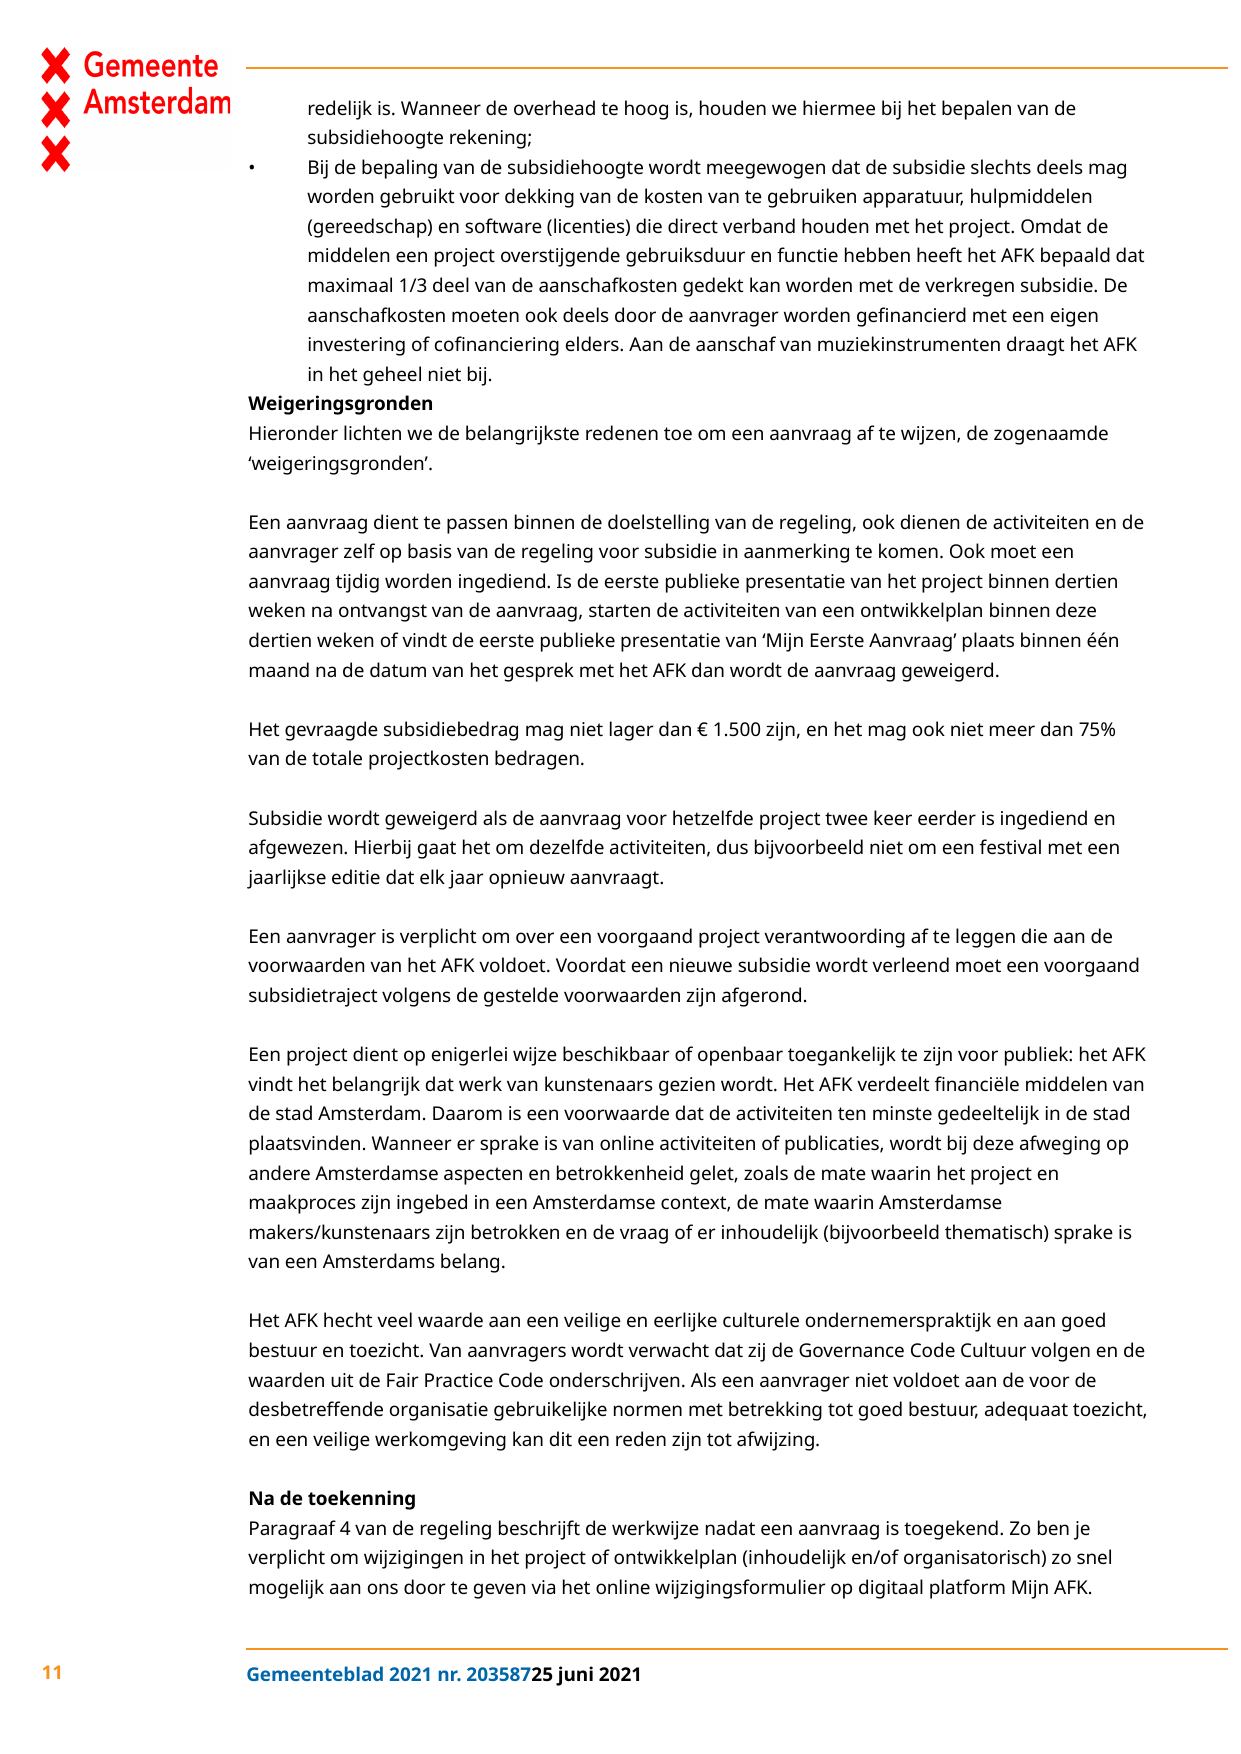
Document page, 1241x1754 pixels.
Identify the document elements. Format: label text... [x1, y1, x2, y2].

text Weigeringsgronden [248, 391, 1152, 416]
picture [41, 47, 231, 172]
text Een aanvrager is verplicht om over een voorgaand project verantwoording af te leggen die aan de voorwaarden van het AFK voldoet. Voordat een nieuwe subsidie wordt verleend moet een voorgaand subsidietraject volgens de gestelde voorwaarden zijn afgerond. [248, 923, 1152, 1008]
list redelijk is. Wanneer de overhead te hoog is, houden we hiermee bij het bepalen van de subsidiehoogte rekening; [248, 95, 1152, 150]
text Paragraaf 4 van de regeling beschrijft de werkwijze nadat een aanvraag is toegekend. Zo ben je verplicht om wijzigingen in het project of ontwikkelplan (inhoudelijk en/of organisatorisch) zo snel mogelijk aan ons door te geven via het online wijzigingsformulier op digitaal platform Mijn AFK. [248, 1515, 1152, 1600]
text Subsidie wordt geweigerd als de aanvraag voor hetzelfde project twee keer eerder is ingediend en afgewezen. Hierbij gaat het om dezelfde activiteiten, dus bijvoorbeeld niet om een festival met een jaarlijkse editie dat elk jaar opnieuw aanvraagt. [248, 805, 1152, 890]
list Bij de bepaling van de subsidiehoogte wordt meegewogen dat de subsidie slechts deels mag worden gebruikt voor dekking van de kosten van te gebruiken apparatuur, hulpmiddelen (gereedschap) en software (licenties) die direct verband houden met het project. Omdat de middelen een project overstijgende gebruiksduur en functie hebben heeft het AFK bepaald dat maximaal 1/3 deel van de aanschafkosten gedekt kan worden met de verkregen subsidie. De aanschafkosten moeten ook deels door de aanvrager worden gefinancierd met een eigen investering of cofinanciering elders. Aan de aanschaf van muziekinstrumenten draagt het AFK in het geheel niet bij. [248, 154, 1152, 387]
text Een project dient op enigerlei wijze beschikbaar of openbaar toegankelijk te zijn voor publiek: het AFK vindt het belangrijk dat werk van kunstenaars gezien wordt. Het AFK verdeelt financiële middelen van de stad Amsterdam. Daarom is een voorwaarde dat de activiteiten ten minste gedeeltelijk in de stad plaatsvinden. Wanneer er sprake is van online activiteiten of publicaties, wordt bij deze afweging op andere Amsterdamse aspecten en betrokkenheid gelet, zoals de mate waarin het project en maakproces zijn ingebed in een Amsterdamse context, de mate waarin Amsterdamse makers/kunstenaars zijn betrokken en de vraag of er inhoudelijk (bijvoorbeeld thematisch) sprake is van een Amsterdams belang. [248, 1041, 1152, 1274]
text Een aanvraag dient te passen binnen de doelstelling van de regeling, ook dienen de activiteiten en de aanvrager zelf op basis van de regeling voor subsidie in aanmerking te komen. Ook moet een aanvraag tijdig worden ingediend. Is de eerste publieke presentatie van het project binnen dertien weken na ontvangst van de aanvraag, starten de activiteiten van een ontwikkelplan binnen deze dertien weken of vindt de eerste publieke presentatie van ‘Mijn Eerste Aanvraag’ plaats binnen één maand na de datum van het gesprek met het AFK dan wordt de aanvraag geweigerd. [248, 509, 1152, 683]
text Het gevraagde subsidiebedrag mag niet lager dan € 1.500 zijn, en het mag ook niet meer dan 75% van de totale projectkosten bedragen. [248, 716, 1152, 771]
text Het AFK hecht veel waarde aan een veilige en eerlijke culturele ondernemerspraktijk en aan goed bestuur en toezicht. Van aanvragers wordt verwacht dat zij de Governance Code Cultuur volgen en de waarden uit de Fair Practice Code onderschrijven. Als een aanvrager niet voldoet aan de voor de desbetreffende organisatie gebruikelijke normen met betrekking tot goed bestuur, adequaat toezicht, en een veilige werkomgeving kan dit een reden zijn tot afwijzing. [248, 1308, 1152, 1452]
text Na de toekenning [248, 1485, 1152, 1511]
text Hieronder lichten we de belangrijkste redenen toe om een aanvraag af te wijzen, de zogenaamde ‘weigeringsgronden’. [248, 420, 1152, 476]
